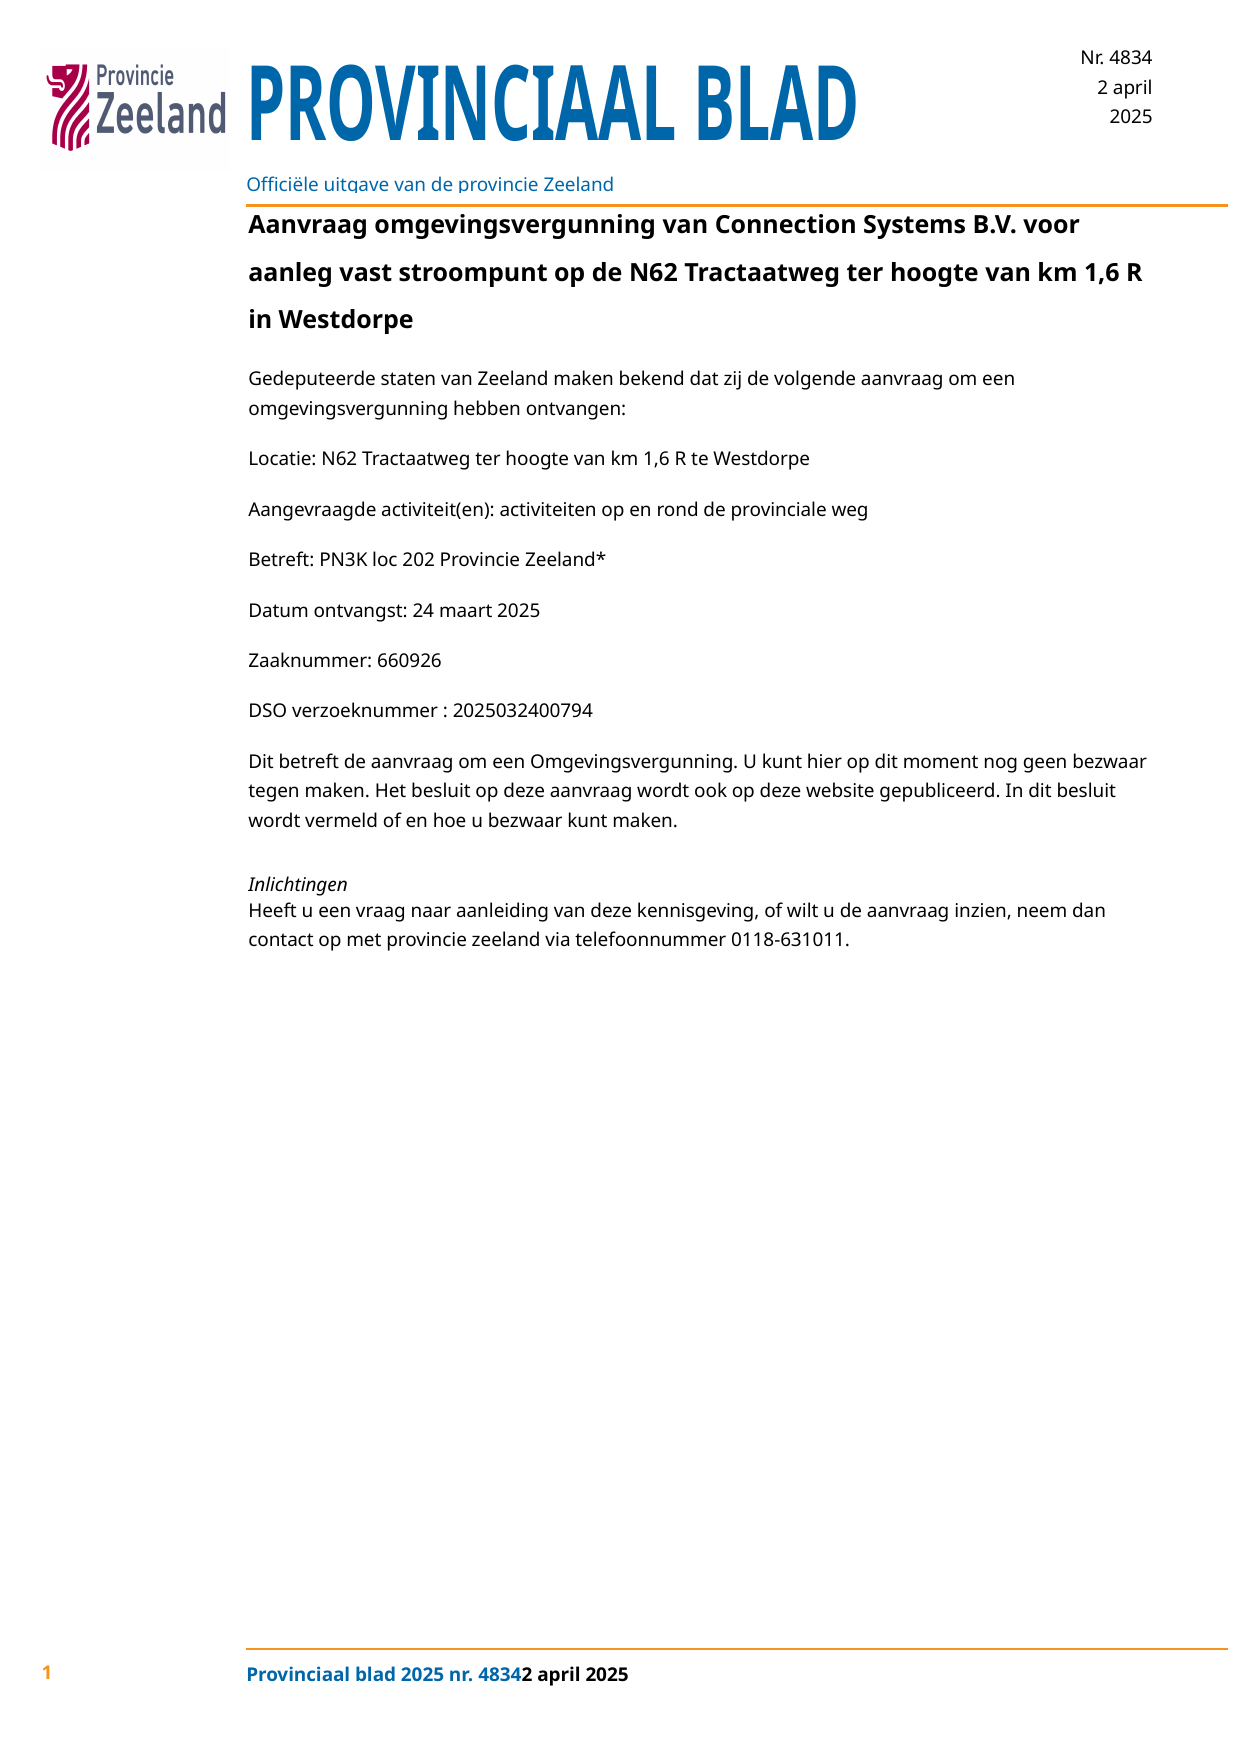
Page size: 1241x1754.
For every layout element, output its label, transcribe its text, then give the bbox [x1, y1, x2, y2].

text Gedeputeerde staten van Zeeland maken bekend dat zij de volgende aanvraag om een omgevingsvergunning hebben ontvangen: [248, 366, 1152, 421]
text Betreft: PN3K loc 202 Provincie Zeeland* [248, 546, 1152, 572]
text Aangevraagde activiteit(en): activiteiten op en rond de provinciale weg [248, 496, 1152, 522]
text Datum ontvangst: 24 maart 2025 [248, 597, 1152, 622]
text DSO verzoeknummer : 2025032400794 [248, 698, 1152, 723]
text Zaaknummer: 660926 [248, 647, 1152, 673]
text Locatie: N62 Tractaatweg ter hoogte van km 1,6 R te Westdorpe [248, 446, 1152, 471]
text Aanvraag omgevingsvergunning van Connection Systems B.V. voor aanleg vast stroompunt op de N62 Tractaatweg ter hoogte van km 1,6 R in Westdorpe [248, 207, 1152, 336]
picture [41, 47, 231, 172]
text Dit betreft de aanvraag om een Omgevingsvergunning. U kunt hier op dit moment nog geen bezwaar tegen maken. Het besluit op deze aanvraag wordt ook op deze website gepubliceerd. In dit besluit wordt vermeld of en hoe u bezwaar kunt maken. [248, 748, 1152, 833]
text Inlichtingen [248, 871, 1152, 897]
text Heeft u een vraag naar aanleiding van deze kennisgeving, of wilt u de aanvraag inzien, neem dan contact op met provincie zeeland via telefoonnummer 0118-631011. [248, 897, 1152, 952]
